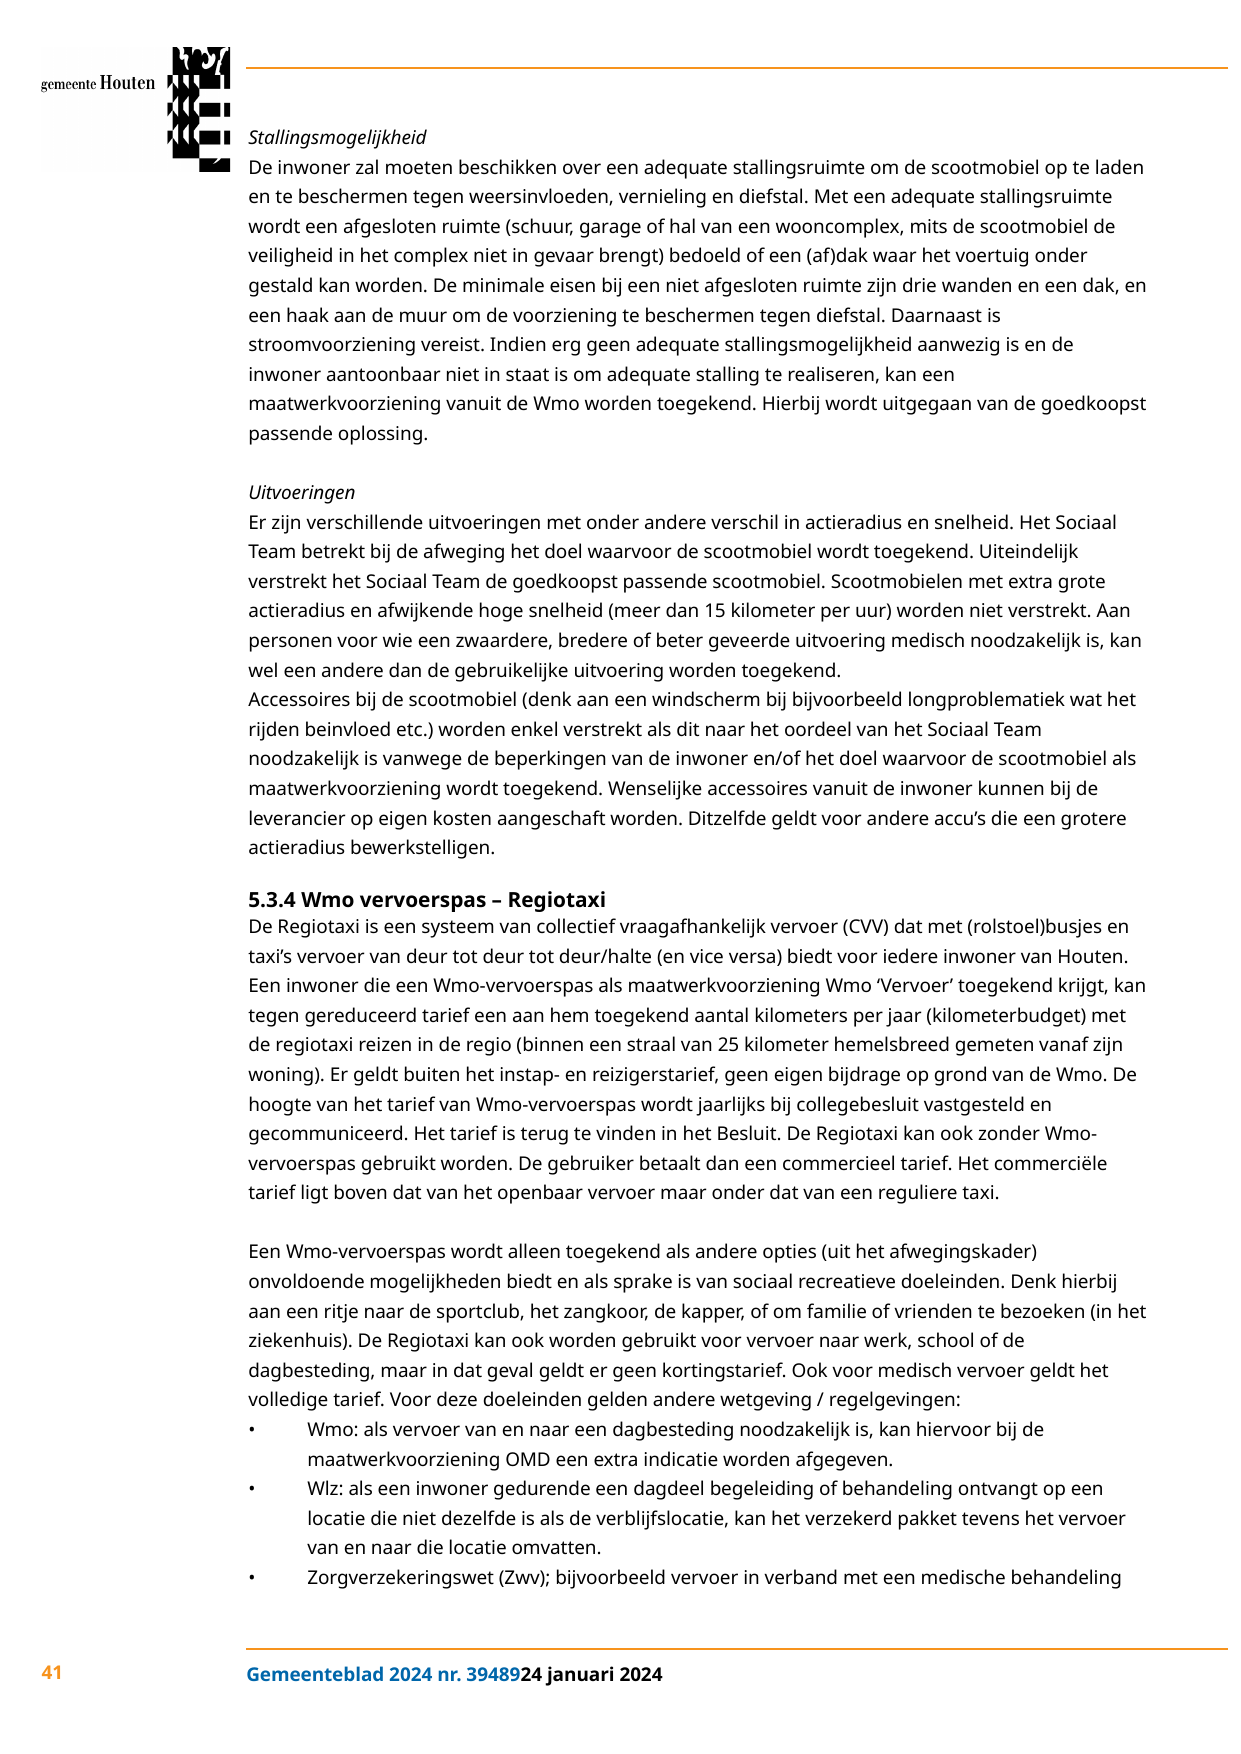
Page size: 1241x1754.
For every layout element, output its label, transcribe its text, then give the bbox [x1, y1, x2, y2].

text De inwoner zal moeten beschikken over een adequate stallingsruimte om de scootmobiel op te laden en te beschermen tegen weersinvloeden, vernieling en diefstal. Met een adequate stallingsruimte wordt een afgesloten ruimte (schuur, garage of hal van een wooncomplex, mits de scootmobiel de veiligheid in het complex niet in gevaar brengt) bedoeld of een (af)dak waar het voertuig onder gestald kan worden. De minimale eisen bij een niet afgesloten ruimte zijn drie wanden en een dak, en een haak aan de muur om de voorziening te beschermen tegen diefstal. Daarnaast is stroomvoorziening vereist. Indien erg geen adequate stallingsmogelijkheid aanwezig is en de inwoner aantoonbaar niet in staat is om adequate stalling te realiseren, kan een maatwerkvoorziening vanuit de Wmo worden toegekend. Hierbij wordt uitgegaan van de goedkoopst passende oplossing. [248, 154, 1152, 446]
text 5.3.4 Wmo vervoerspas – Regiotaxi [248, 885, 1152, 913]
text Er zijn verschillende uitvoeringen met onder andere verschil in actieradius en snelheid. Het Sociaal Team betrekt bij de afweging het doel waarvoor de scootmobiel wordt toegekend. Uiteindelijk verstrekt het Sociaal Team de goedkoopst passende scootmobiel. Scootmobielen met extra grote actieradius en afwijkende hoge snelheid (meer dan 15 kilometer per uur) worden niet verstrekt. Aan personen voor wie een zwaardere, bredere of beter geveerde uitvoering medisch noodzakelijk is, kan wel een andere dan de gebruikelijke uitvoering worden toegekend. [248, 509, 1152, 683]
list Wlz: als een inwoner gedurende een dagdeel begeleiding of behandeling ontvangt op een locatie die niet dezelfde is als de verblijfslocatie, kan het verzekerd pakket tevens het vervoer van en naar die locatie omvatten. [248, 1475, 1152, 1560]
text Stallingsmogelijkheid [248, 124, 1152, 150]
text Een Wmo-vervoerspas wordt alleen toegekend als andere opties (uit het afwegingskader) onvoldoende mogelijkheden biedt en als sprake is van sociaal recreatieve doeleinden. Denk hierbij aan een ritje naar de sportclub, het zangkoor, de kapper, of om familie of vrienden te bezoeken (in het ziekenhuis). De Regiotaxi kan ook worden gebruikt voor vervoer naar werk, school of de dagbesteding, maar in dat geval geldt er geen kortingstarief. Ook voor medisch vervoer geldt het volledige tarief. Voor deze doeleinden gelden andere wetgeving / regelgevingen: [248, 1239, 1152, 1412]
text Accessoires bij de scootmobiel (denk aan een windscherm bij bijvoorbeeld longproblematiek wat het rijden beinvloed etc.) worden enkel verstrekt als dit naar het oordeel van het Sociaal Team noodzakelijk is vanwege de beperkingen van de inwoner en/of het doel waarvoor de scootmobiel als maatwerkvoorziening wordt toegekend. Wenselijke accessoires vanuit de inwoner kunnen bij de leverancier op eigen kosten aangeschaft worden. Ditzelfde geldt voor andere accu’s die een grotere actieradius bewerkstelligen. [248, 686, 1152, 860]
picture [41, 47, 231, 172]
text De Regiotaxi is een systeem van collectief vraagafhankelijk vervoer (CVV) dat met (rolstoel)busjes en taxi’s vervoer van deur tot deur tot deur/halte (en vice versa) biedt voor iedere inwoner van Houten. Een inwoner die een Wmo-vervoerspas als maatwerkvoorziening Wmo ‘Vervoer’ toegekend krijgt, kan tegen gereduceerd tarief een aan hem toegekend aantal kilometers per jaar (kilometerbudget) met de regiotaxi reizen in de regio (binnen een straal van 25 kilometer hemelsbreed gemeten vanaf zijn woning). Er geldt buiten het instap- en reizigerstarief, geen eigen bijdrage op grond van de Wmo. De hoogte van het tarief van Wmo-vervoerspas wordt jaarlijks bij collegebesluit vastgesteld en gecommuniceerd. Het tarief is terug te vinden in het Besluit. De Regiotaxi kan ook zonder Wmo-vervoerspas gebruikt worden. De gebruiker betaalt dan een commercieel tarief. Het commerciële tarief ligt boven dat van het openbaar vervoer maar onder dat van een reguliere taxi. [248, 913, 1152, 1205]
list Wmo: als vervoer van en naar een dagbesteding noodzakelijk is, kan hiervoor bij de maatwerkvoorziening OMD een extra indicatie worden afgegeven. [248, 1416, 1152, 1471]
list Zorgverzekeringswet (Zwv); bijvoorbeeld vervoer in verband met een medische behandeling [248, 1564, 1152, 1590]
text Uitvoeringen [248, 479, 1152, 505]
